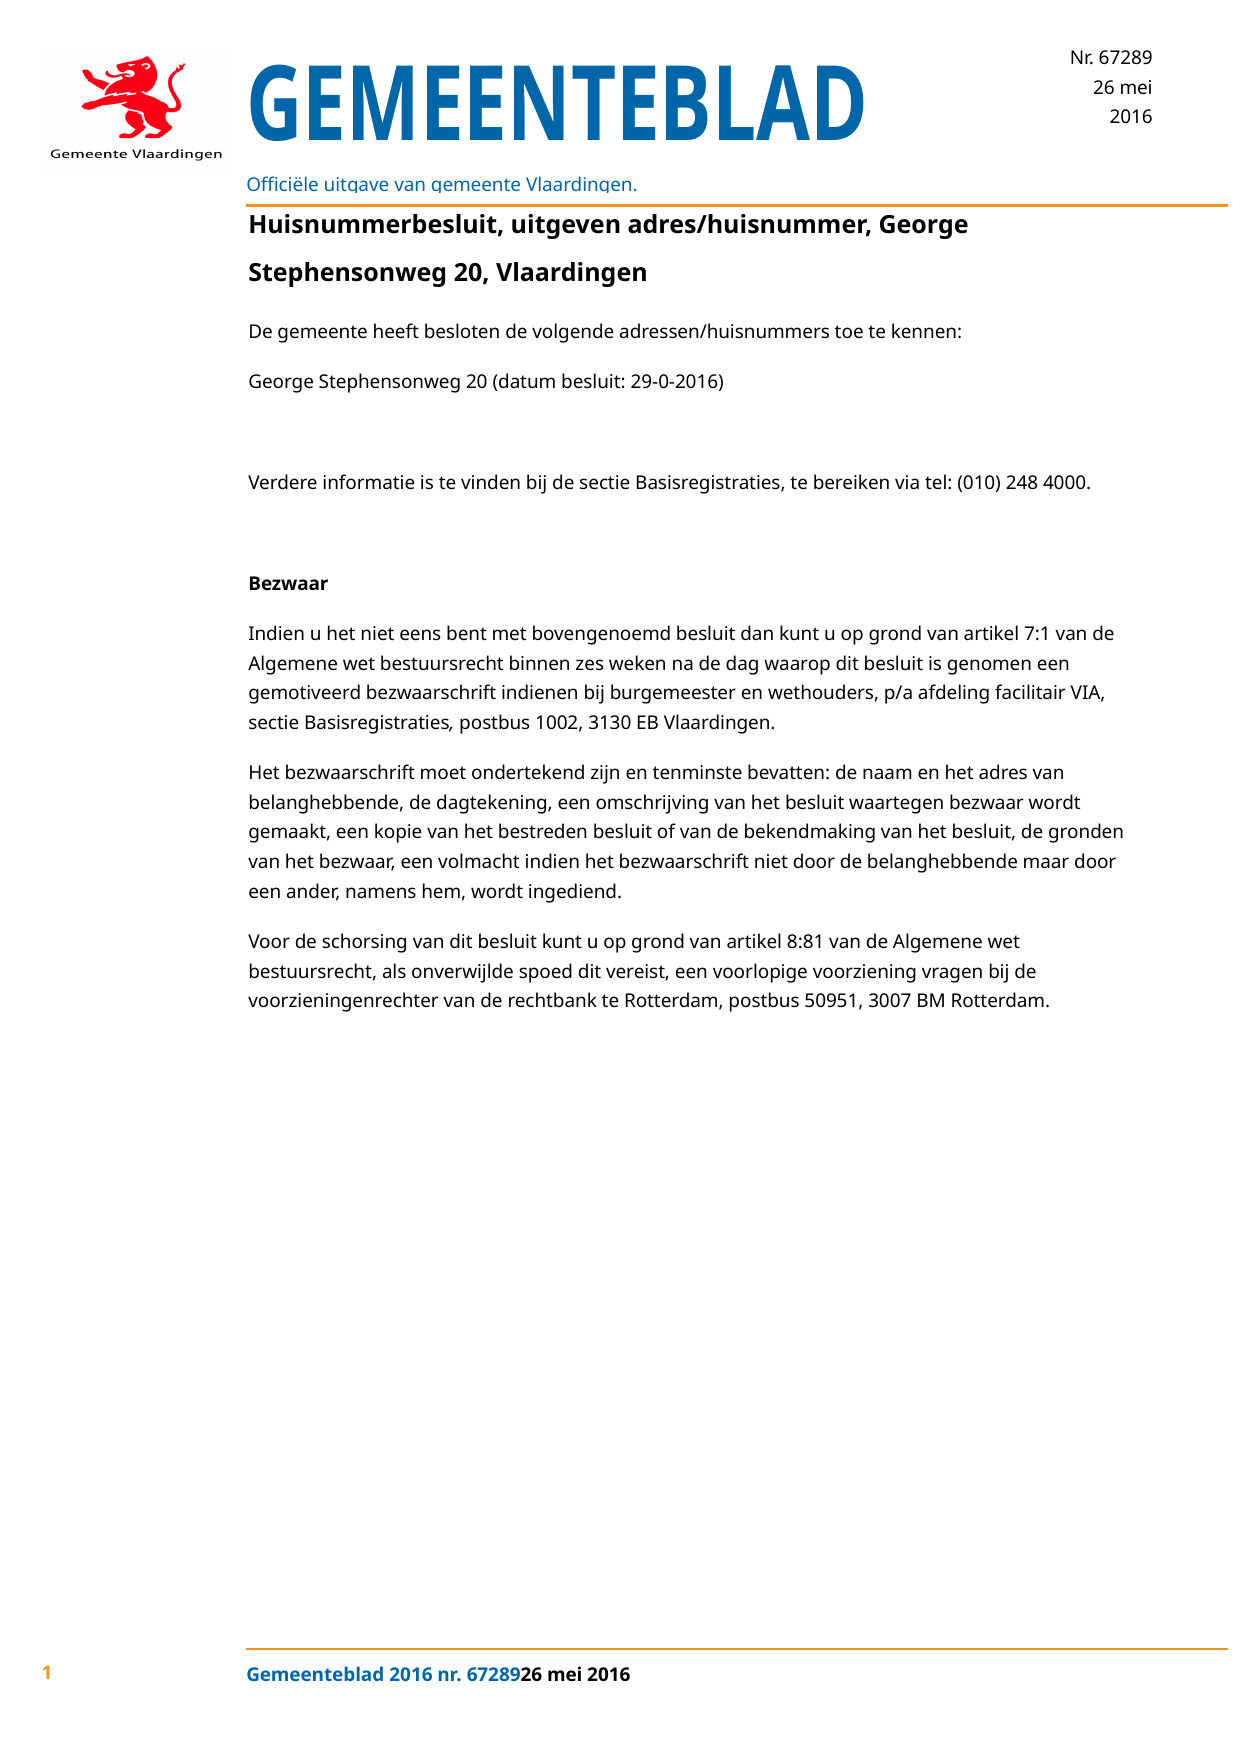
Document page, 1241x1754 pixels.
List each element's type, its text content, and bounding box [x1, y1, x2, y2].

text Bezwaar [248, 570, 1152, 596]
text Voor de schorsing van dit besluit kunt u op grond van artikel 8:81 van de Algemene wet bestuursrecht, als onverwijlde spoed dit vereist, een voorlopige voorziening vragen bij de voorzieningenrechter van de rechtbank te Rotterdam, postbus 50951, 3007 BM Rotterdam. [248, 928, 1152, 1013]
text Indien u het niet eens bent met bovengenoemd besluit dan kunt u op grond van artikel 7:1 van de Algemene wet bestuursrecht binnen zes weken na de dag waarop dit besluit is genomen een gemotiveerd bezwaarschrift indienen bij burgemeester en wethouders, p/a afdeling facilitair VIA, sectie Basisregistraties, postbus 1002, 3130 EB Vlaardingen. [248, 620, 1152, 735]
text Het bezwaarschrift moet ondertekend zijn en tenminste bevatten: de naam en het adres van belanghebbende, de dagtekening, een omschrijving van het besluit waartegen bezwaar wordt gemaakt, een kopie van het bestreden besluit of van de bekendmaking van het besluit, de gronden van het bezwaar, een volmacht indien het bezwaarschrift niet door de belanghebbende maar door een ander, namens hem, wordt ingediend. [248, 759, 1152, 904]
text George Stephensonweg 20 (datum besluit: 29-0-2016) [248, 368, 1152, 394]
picture [41, 47, 231, 172]
text De gemeente heeft besloten de volgende adressen/huisnummers toe te kennen: [248, 318, 1152, 344]
text Verdere informatie is te vinden bij de sectie Basisregistraties, te bereiken via tel: (010) 248 4000. [248, 469, 1152, 495]
text Huisnummerbesluit, uitgeven adres/huisnummer, George Stephensonweg 20, Vlaardingen [248, 207, 1152, 288]
